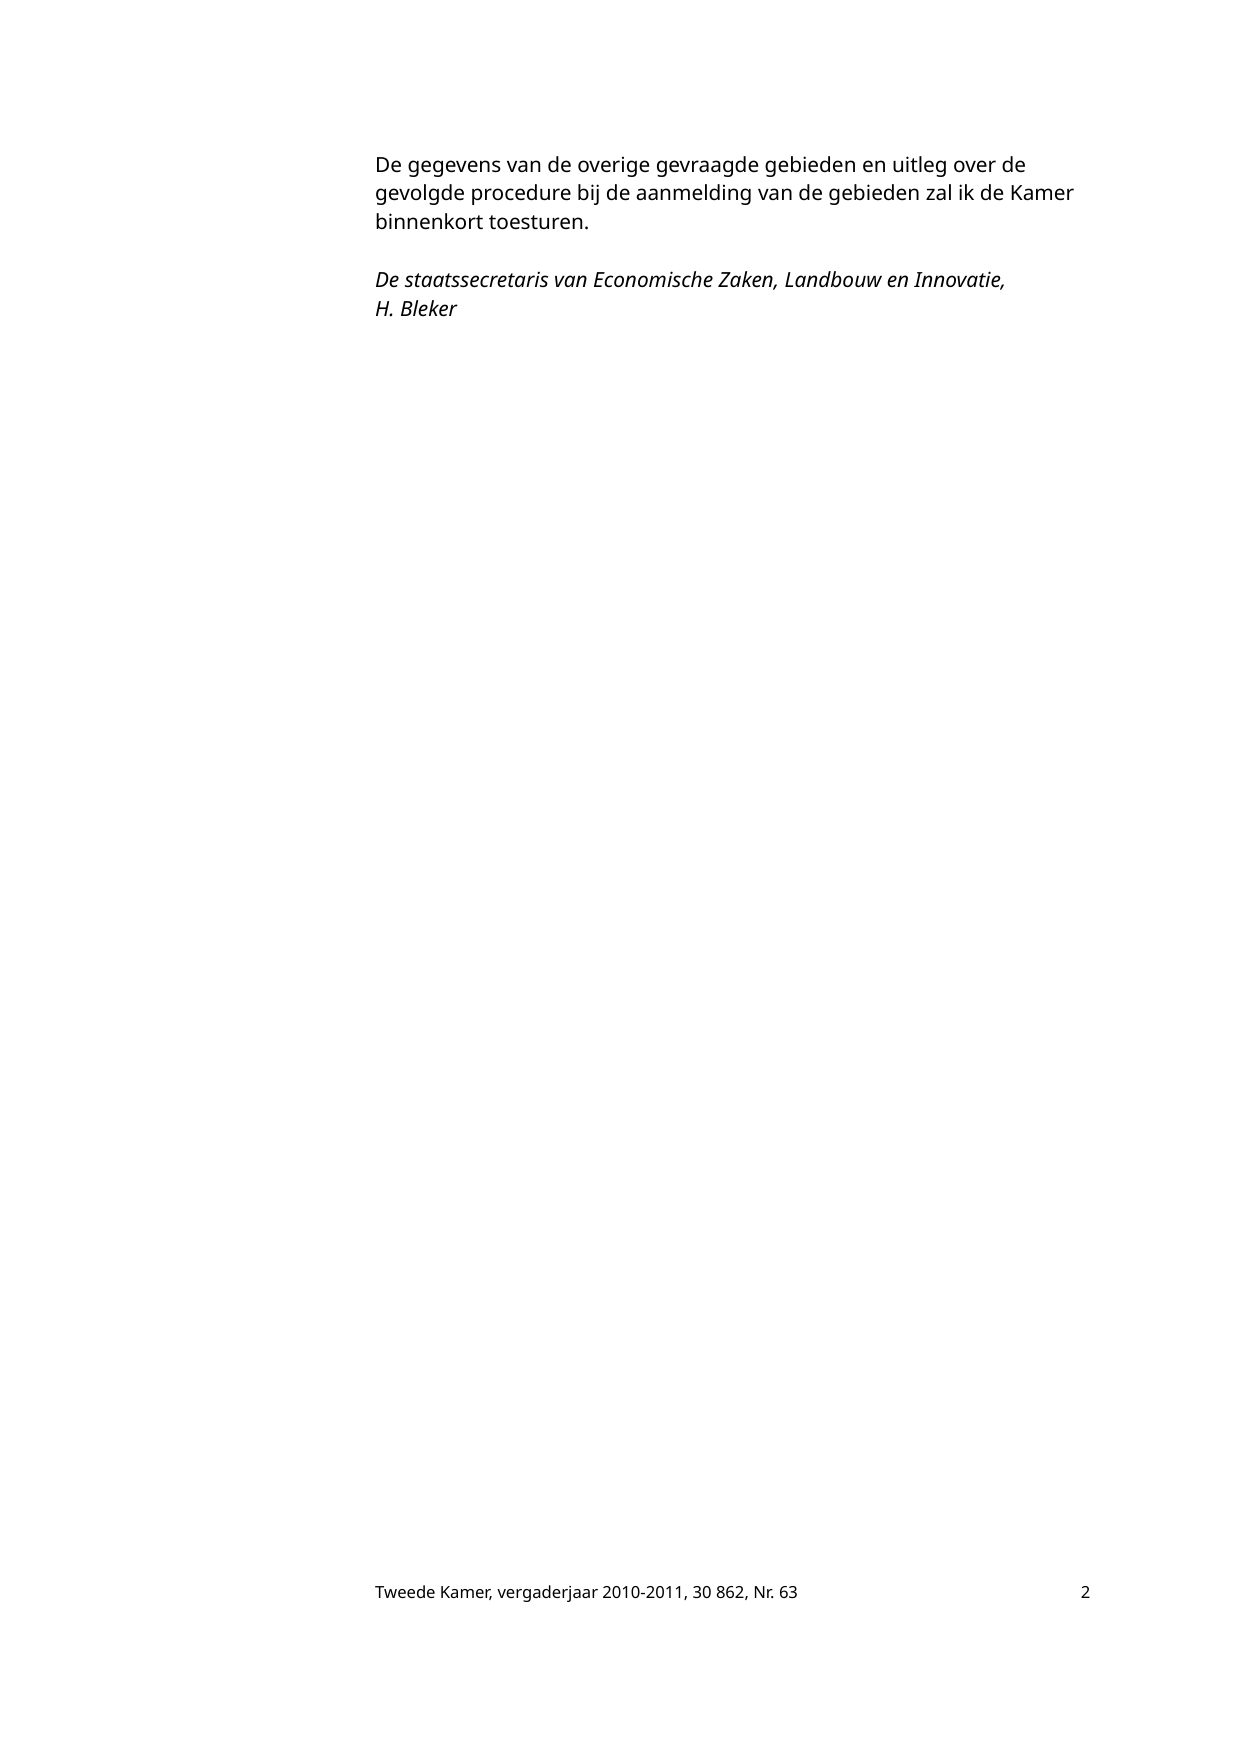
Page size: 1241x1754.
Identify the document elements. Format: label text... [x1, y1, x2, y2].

text De gegevens van de overige gevraagde gebieden en uitleg over de gevolgde procedure bij de aanmelding van de gebieden zal ik de Kamer binnenkort toesturen. [375, 150, 1090, 235]
text H. Bleker [375, 294, 1090, 322]
text De staatssecretaris van Economische Zaken, Landbouw en Innovatie, [375, 265, 1090, 294]
